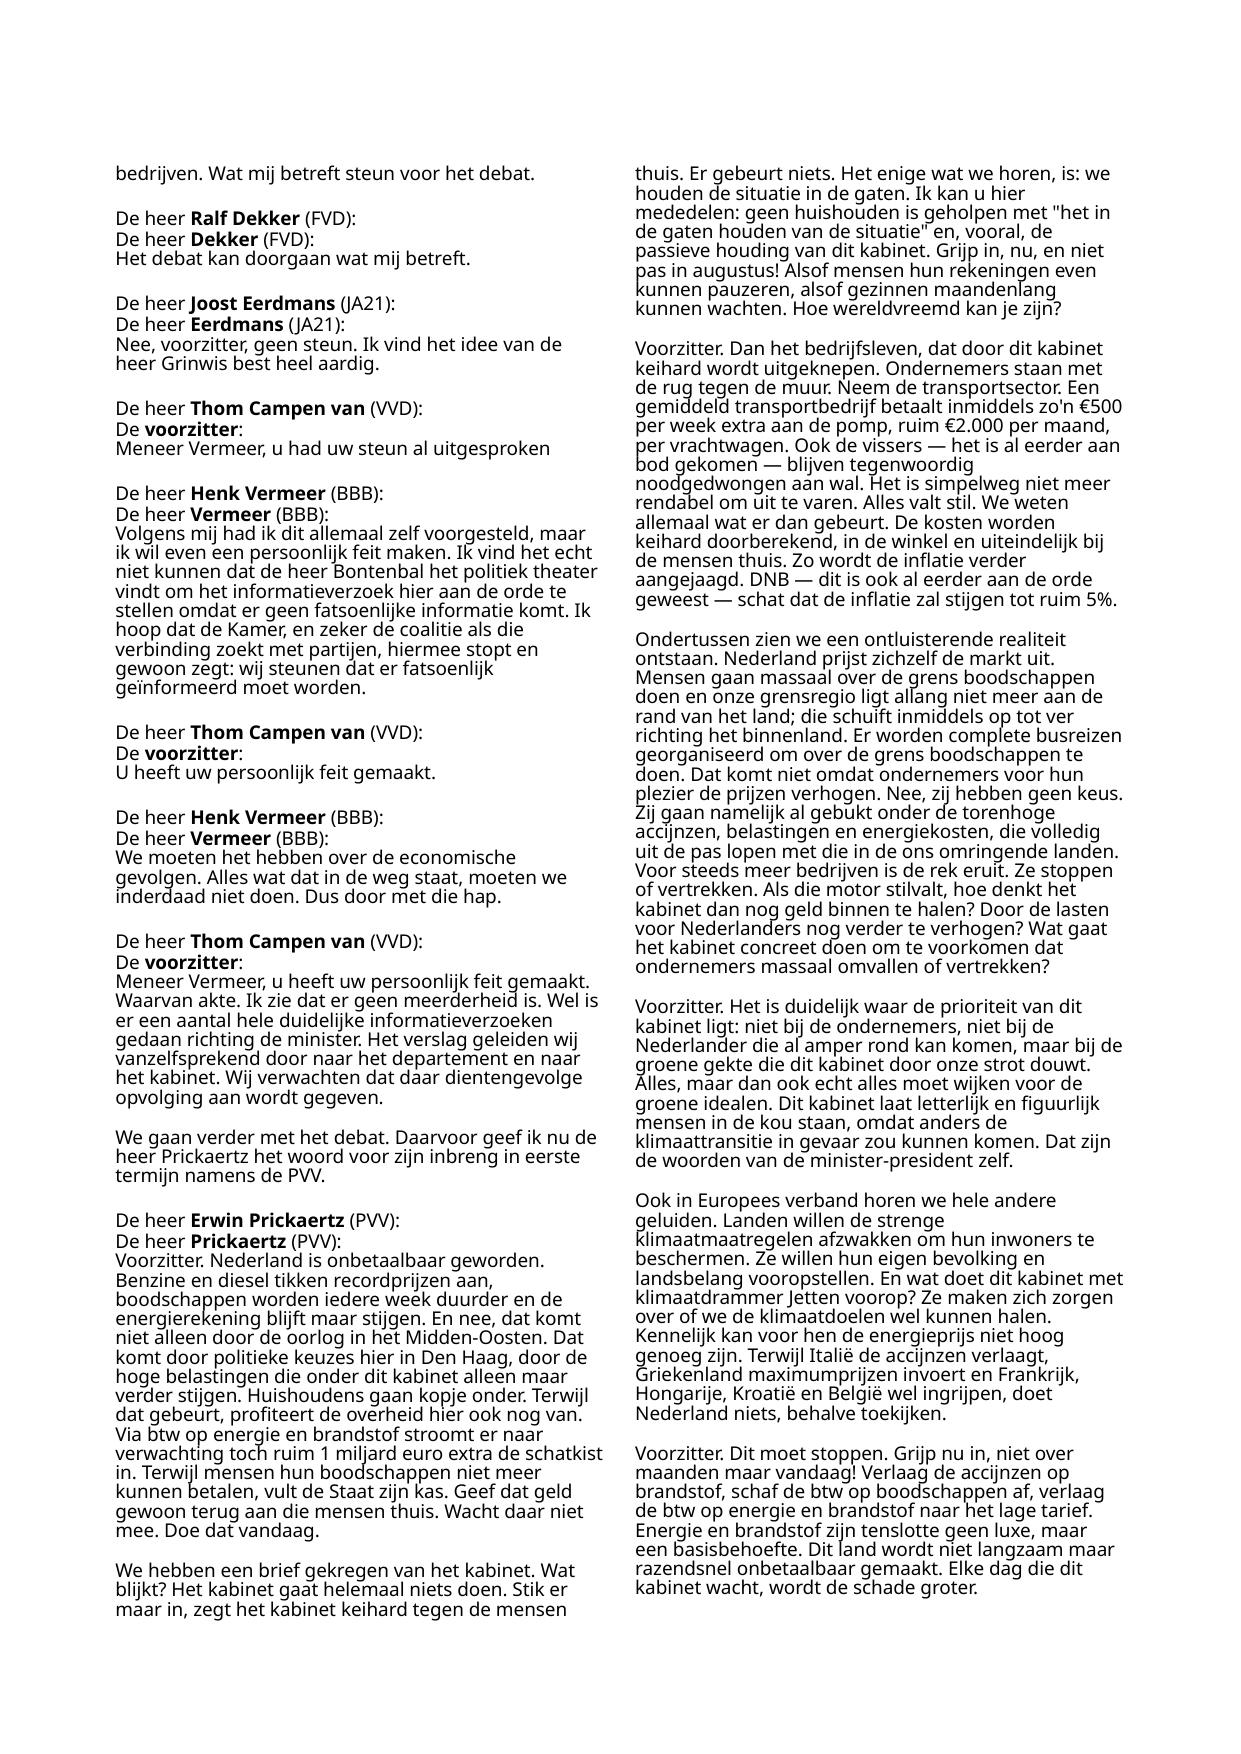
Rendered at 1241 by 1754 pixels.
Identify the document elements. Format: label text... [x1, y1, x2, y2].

text U heeft uw persoonlijk feit gemaakt. [115, 764, 605, 783]
text De heer Vermeer (BBB): [115, 830, 605, 849]
text Meneer Vermeer, u heeft uw persoonlijk feit gemaakt. Waarvan akte. Ik zie dat er geen meerderheid is. Wel is er een aantal hele duidelijke informatieverzoeken gedaan richting de minister. Het verslag geleiden wij vanzelfsprekend door naar het departement en naar het kabinet. Wij verwachten dat daar dientengevolge opvolging aan wordt gegeven. [115, 973, 605, 1108]
text De heer Henk Vermeer (BBB): [115, 480, 605, 506]
text De heer Ralf Dekker (FVD): [115, 205, 605, 231]
text De heer Eerdmans (JA21): [115, 316, 605, 336]
text Volgens mij had ik dit allemaal zelf voorgesteld, maar ik wil even een persoonlijk feit maken. Ik vind het echt niet kunnen dat de heer Bontenbal het politiek theater vindt om het informatieverzoek hier aan de orde te stellen omdat er geen fatsoenlijke informatie komt. Ik hoop dat de Kamer, en zeker de coalitie als die verbinding zoekt met partijen, hiermee stopt en gewoon zegt: wij steunen dat er fatsoenlijk geïnformeerd moet worden. [115, 525, 605, 698]
text Voorzitter. Het is duidelijk waar de prioriteit van dit kabinet ligt: niet bij de ondernemers, niet bij de Nederlander die al amper rond kan komen, maar bij de groene gekte die dit kabinet door onze strot douwt. Alles, maar dan ook echt alles moet wijken voor de groene idealen. Dit kabinet laat letterlijk en figuurlijk mensen in de kou staan, omdat anders de klimaattransitie in gevaar zou kunnen komen. Dat zijn de woorden van de minister-president zelf. [635, 998, 1125, 1172]
text De heer Thom Campen van (VVD): [115, 395, 605, 421]
text De voorzitter: [115, 954, 605, 973]
text thuis. Er gebeurt niets. Het enige wat we horen, is: we houden de situatie in de gaten. Ik kan u hier mededelen: geen huishouden is geholpen met "het in de gaten houden van de situatie" en, vooral, de passieve houding van dit kabinet. Grijp in, nu, en niet pas in augustus! Alsof mensen hun rekeningen even kunnen pauzeren, alsof gezinnen maandenlang kunnen wachten. Hoe wereldvreemd kan je zijn? [635, 165, 1125, 319]
text Voorzitter. Dan het bedrijfsleven, dat door dit kabinet keihard wordt uitgeknepen. Ondernemers staan met de rug tegen de muur. Neem de transportsector. Een gemiddeld transportbedrijf betaalt inmiddels zo'n €500 per week extra aan de pomp, ruim €2.000 per maand, per vrachtwagen. Ook de vissers — het is al eerder aan bod gekomen — blijven tegenwoordig noodgedwongen aan wal. Het is simpelweg niet meer rendabel om uit te varen. Alles valt stil. We weten allemaal wat er dan gebeurt. De kosten worden keihard doorberekend, in de winkel en uiteindelijk bij de mensen thuis. Zo wordt de inflatie verder aangejaagd. DNB — dit is ook al eerder aan de orde geweest — schat dat de inflatie zal stijgen tot ruim 5%. [635, 340, 1125, 610]
text Voorzitter. Nederland is onbetaalbaar geworden. Benzine en diesel tikken recordprijzen aan, boodschappen worden iedere week duurder en de energierekening blijft maar stijgen. En nee, dat komt niet alleen door de oorlog in het Midden-Oosten. Dat komt door politieke keuzes hier in Den Haag, door de hoge belastingen die onder dit kabinet alleen maar verder stijgen. Huishoudens gaan kopje onder. Terwijl dat gebeurt, profiteert de overheid hier ook nog van. Via btw op energie en brandstof stroomt er naar verwachting toch ruim 1 miljard euro extra de schatkist in. Terwijl mensen hun boodschappen niet meer kunnen betalen, vult de Staat zijn kas. Geef dat geld gewoon terug aan die mensen thuis. Wacht daar niet mee. Doe dat vandaag. [115, 1252, 605, 1541]
text De heer Thom Campen van (VVD): [115, 719, 605, 745]
text Nee, voorzitter, geen steun. Ik vind het idee van de heer Grinwis best heel aardig. [115, 336, 605, 374]
text We hebben een brief gekregen van het kabinet. Wat blijkt? Het kabinet gaat helemaal niets doen. Stik er maar in, zegt het kabinet keihard tegen de mensen [115, 1562, 605, 1620]
text De heer Vermeer (BBB): [115, 506, 605, 525]
text We moeten het hebben over de economische gevolgen. Alles wat dat in de weg staat, moeten we inderdaad niet doen. Dus door met die hap. [115, 849, 605, 907]
text bedrijven. Wat mij betreft steun voor het debat. [115, 165, 605, 184]
text Ondertussen zien we een ontluisterende realiteit ontstaan. Nederland prijst zichzelf de markt uit. Mensen gaan massaal over de grens boodschappen doen en onze grensregio ligt allang niet meer aan de rand van het land; die schuift inmiddels op tot ver richting het binnenland. Er worden complete busreizen georganiseerd om over de grens boodschappen te doen. Dat komt niet omdat ondernemers voor hun plezier de prijzen verhogen. Nee, zij hebben geen keus. Zij gaan namelijk al gebukt onder de torenhoge accijnzen, belastingen en energiekosten, die volledig uit de pas lopen met die in de ons omringende landen. Voor steeds meer bedrijven is de rek eruit. Ze stoppen of vertrekken. Als die motor stilvalt, hoe denkt het kabinet dan nog geld binnen te halen? Door de lasten voor Nederlanders nog verder te verhogen? Wat gaat het kabinet concreet doen om te voorkomen dat ondernemers massaal omvallen of vertrekken? [635, 631, 1125, 978]
text Voorzitter. Dit moet stoppen. Grijp nu in, niet over maanden maar vandaag! Verlaag de accijnzen op brandstof, schaf de btw op boodschappen af, verlaag de btw op energie en brandstof naar het lage tarief. Energie en brandstof zijn tenslotte geen luxe, maar een basisbehoefte. Dit land wordt niet langzaam maar razendsnel onbetaalbaar gemaakt. Elke dag die dit kabinet wacht, wordt de schade groter. [635, 1444, 1125, 1599]
text De heer Prickaertz (PVV): [115, 1233, 605, 1252]
text Ook in Europees verband horen we hele andere geluiden. Landen willen de strenge klimaatmaatregelen afzwakken om hun inwoners te beschermen. Ze willen hun eigen bevolking en landsbelang vooropstellen. En wat doet dit kabinet met klimaatdrammer Jetten voorop? Ze maken zich zorgen over of we de klimaatdoelen wel kunnen halen. Kennelijk kan voor hen de energieprijs niet hoog genoeg zijn. Terwijl Italië de accijnzen verlaagt, Griekenland maximumprijzen invoert en Frankrijk, Hongarije, Kroatië en België wel ingrijpen, doet Nederland niets, behalve toekijken. [635, 1192, 1125, 1424]
text De heer Thom Campen van (VVD): [115, 928, 605, 954]
text We gaan verder met het debat. Daarvoor geef ik nu de heer Prickaertz het woord voor zijn inbreng in eerste termijn namens de PVV. [115, 1129, 605, 1186]
text Meneer Vermeer, u had uw steun al uitgesproken [115, 440, 605, 459]
text De voorzitter: [115, 745, 605, 764]
text De heer Erwin Prickaertz (PVV): [115, 1207, 605, 1233]
text De heer Dekker (FVD): [115, 231, 605, 250]
text Het debat kan doorgaan wat mij betreft. [115, 250, 605, 270]
text De heer Joost Eerdmans (JA21): [115, 291, 605, 316]
text De voorzitter: [115, 421, 605, 440]
text De heer Henk Vermeer (BBB): [115, 804, 605, 830]
